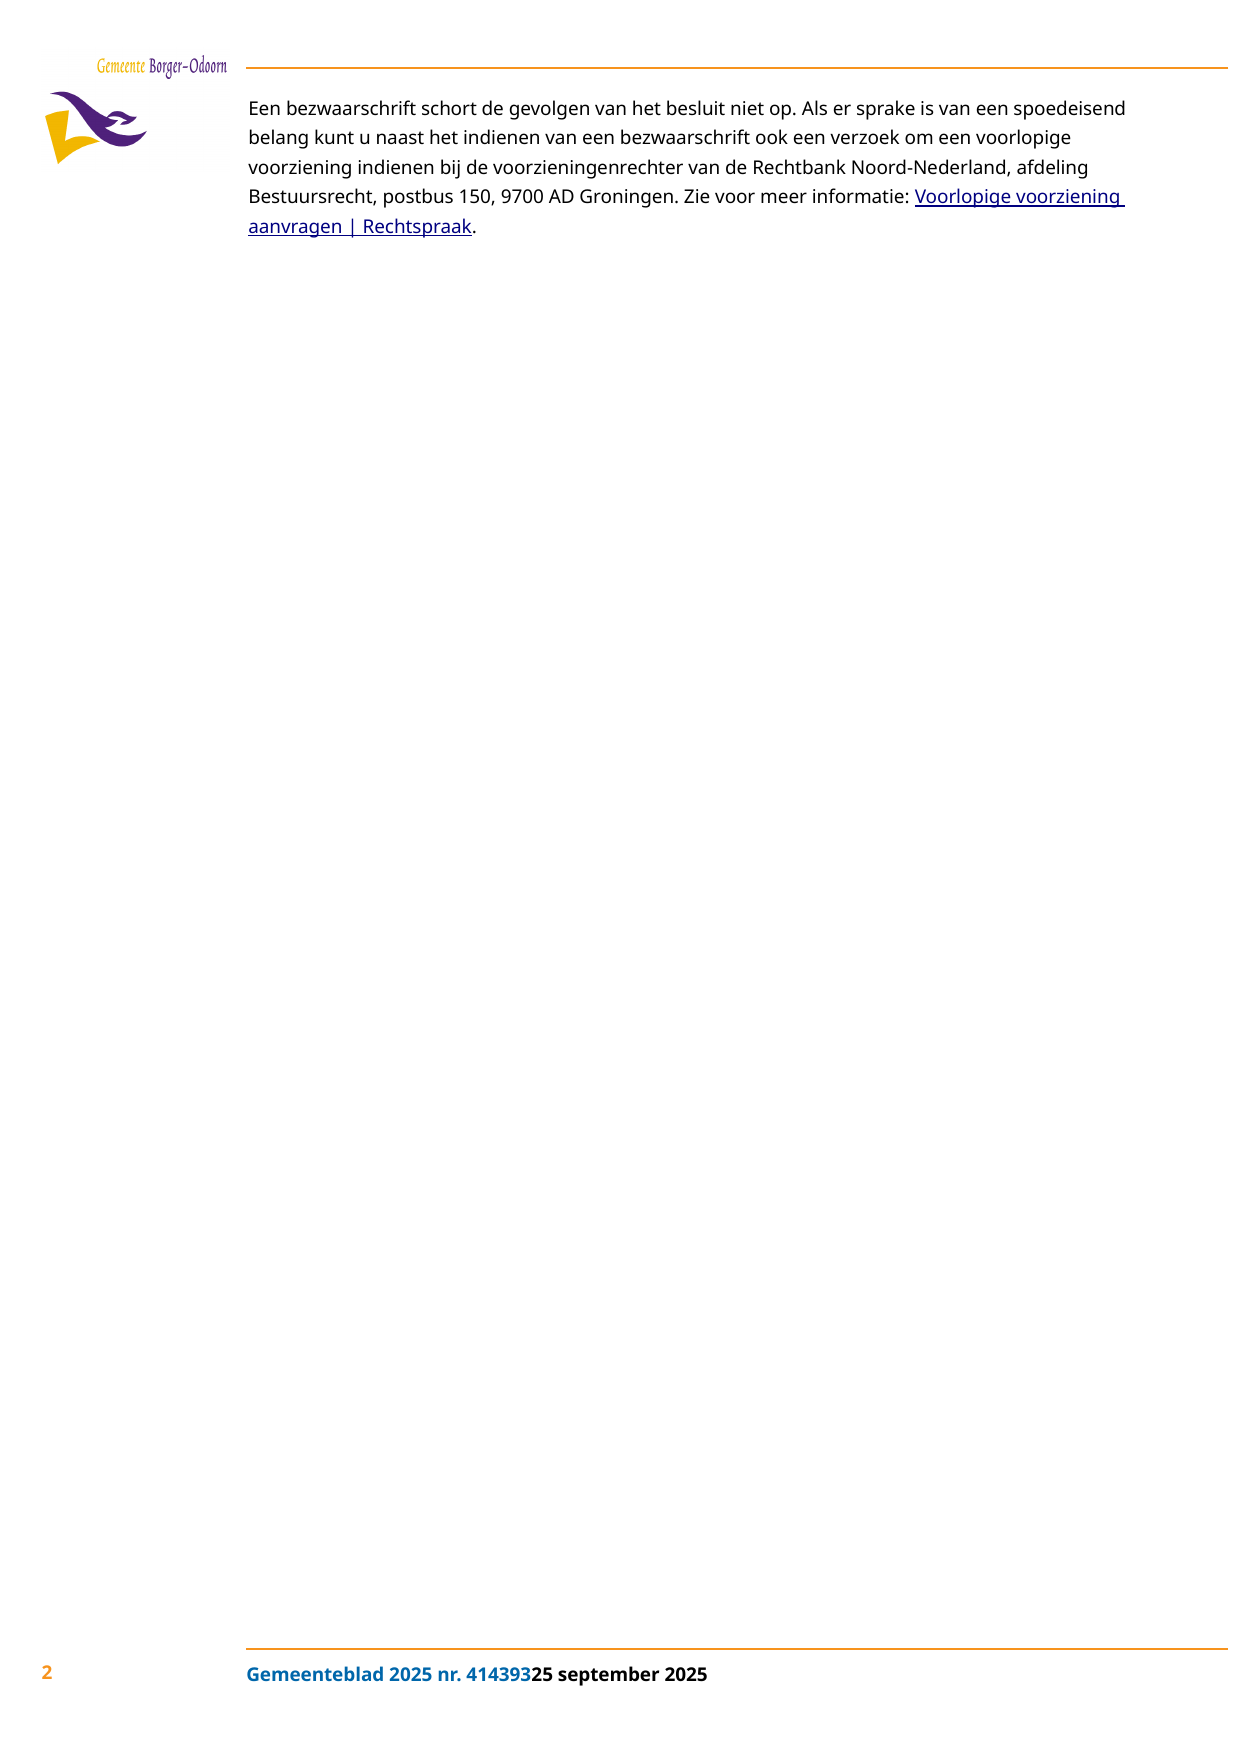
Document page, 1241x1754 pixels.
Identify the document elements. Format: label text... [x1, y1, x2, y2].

picture [41, 47, 231, 172]
text Een bezwaarschrift schort de gevolgen van het besluit niet op. Als er sprake is van een spoedeisend belang kunt u naast het indienen van een bezwaarschrift ook een verzoek om een voorlopige voorziening indienen bij de voorzieningenrechter van de Rechtbank Noord-Nederland, afdeling Bestuursrecht, postbus 150, 9700 AD Groningen. Zie voor meer informatie: Voorlopige voorziening aanvragen | Rechtspraak. [248, 95, 1152, 239]
